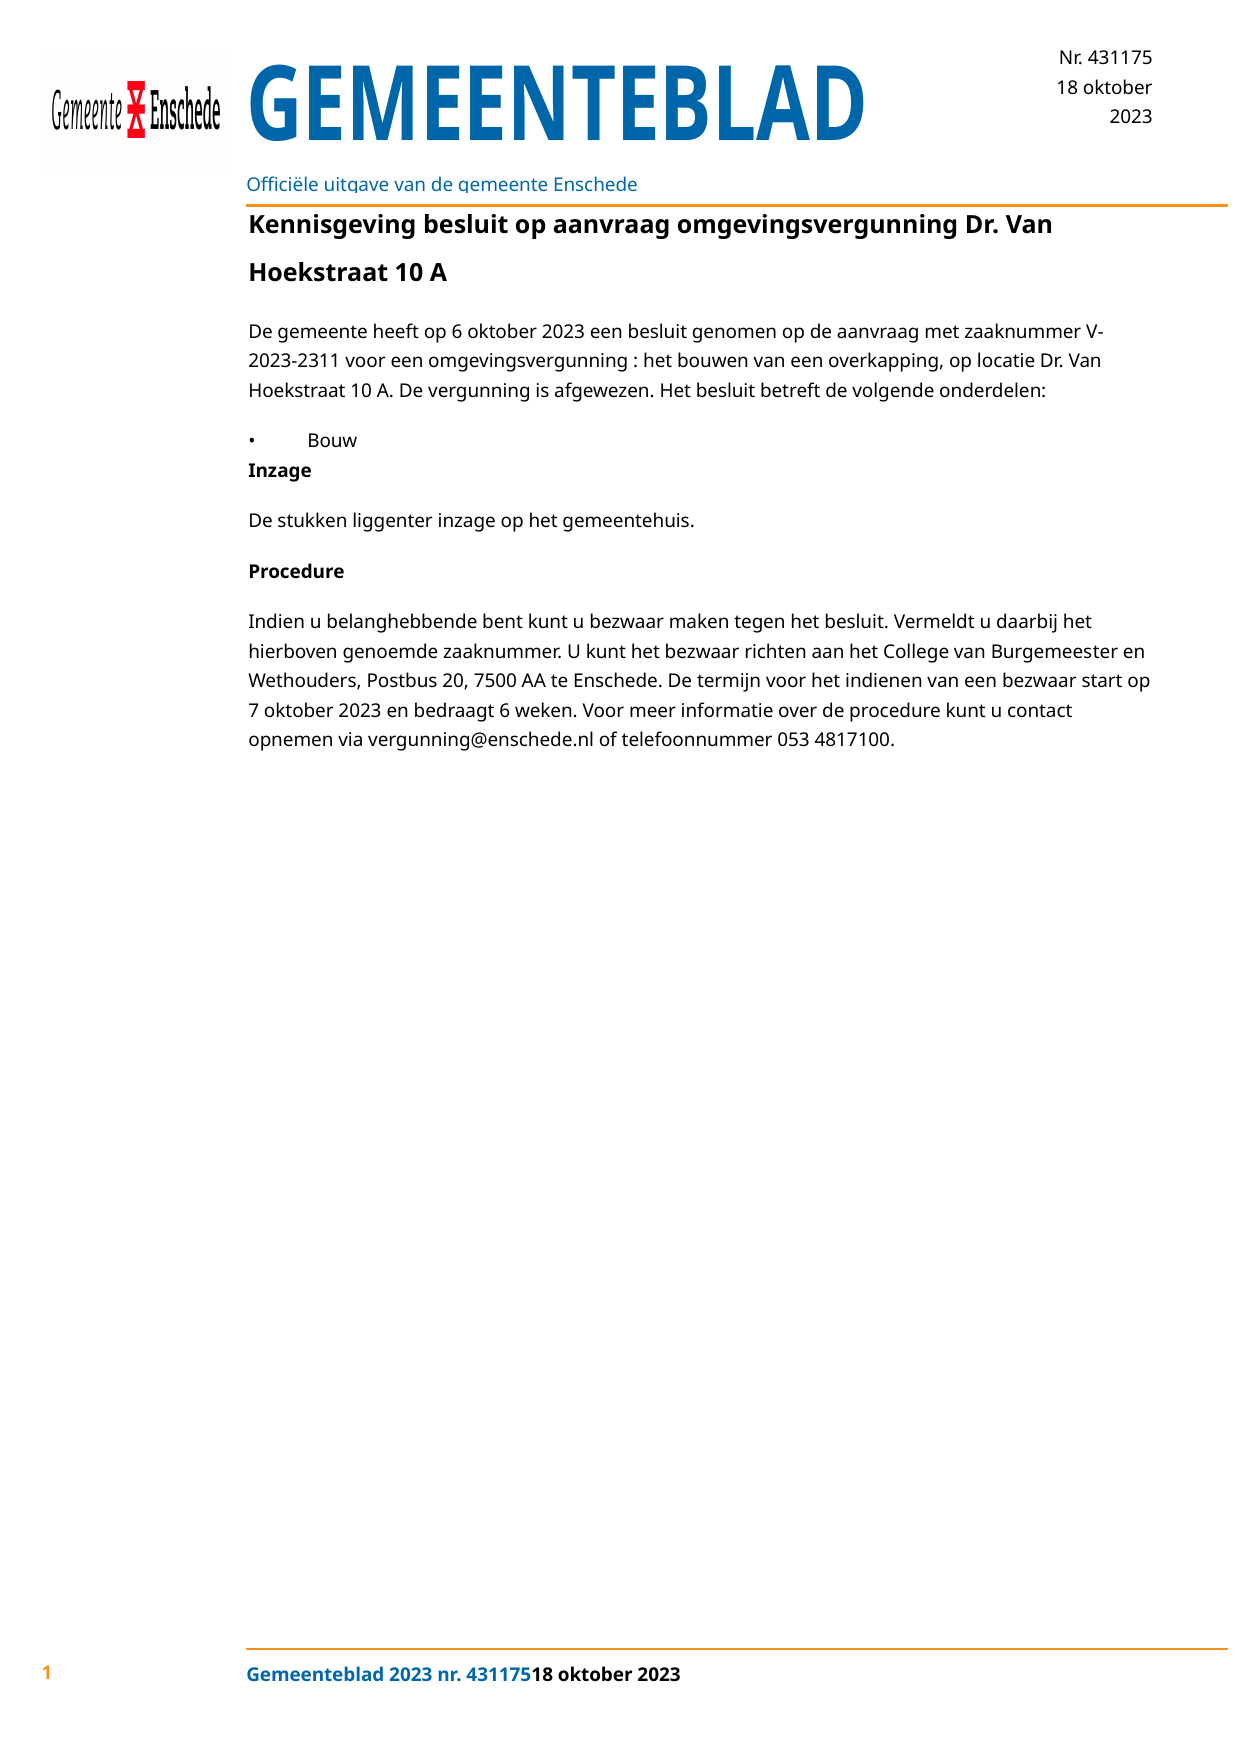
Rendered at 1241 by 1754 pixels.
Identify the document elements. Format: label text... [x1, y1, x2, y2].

text Inzage [248, 457, 1152, 483]
text De stukken liggenter inzage op het gemeentehuis. [248, 507, 1152, 533]
text Procedure [248, 558, 1152, 584]
text De gemeente heeft op 6 oktober 2023 een besluit genomen op de aanvraag met zaaknummer V-2023-2311 voor een omgevingsvergunning : het bouwen van een overkapping, op locatie Dr. Van Hoekstraat 10 A. De vergunning is afgewezen. Het besluit betreft de volgende onderdelen: [248, 318, 1152, 403]
text Kennisgeving besluit op aanvraag omgevingsvergunning Dr. Van Hoekstraat 10 A [248, 207, 1152, 288]
text Indien u belanghebbende bent kunt u bezwaar maken tegen het besluit. Vermeldt u daarbij het hierboven genoemde zaaknummer. U kunt het bezwaar richten aan het College van Burgemees­ter en Wethouders, Postbus 20, 7500 AA te Enschede. De termijn voor het indienen van een bezwaar start op 7 oktober 2023 en bedraagt 6 weken. Voor meer informatie over de procedure kunt u contact opnemen via vergunning@enschede.nl of telefoonnummer 053 4817100. [248, 608, 1152, 752]
picture [41, 47, 231, 172]
list Bouw [248, 427, 1152, 453]
